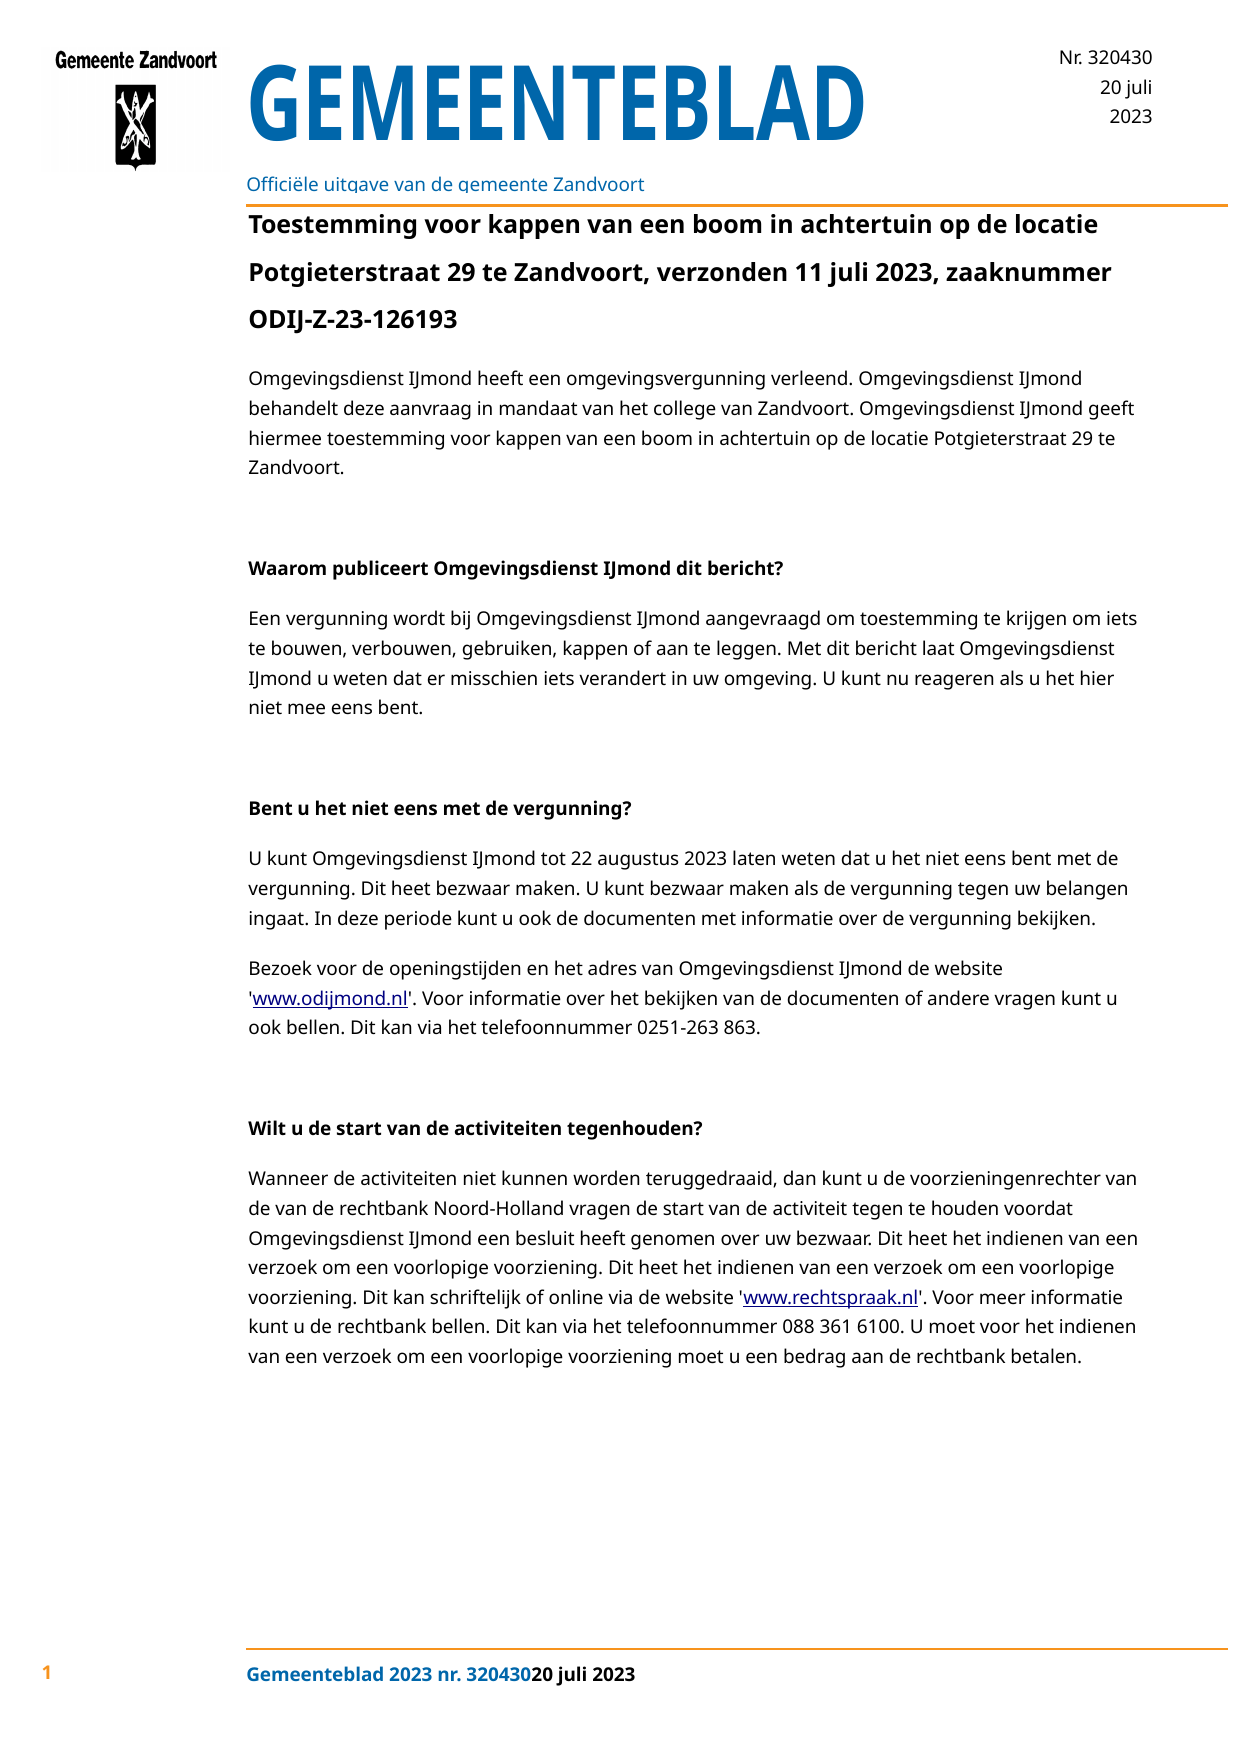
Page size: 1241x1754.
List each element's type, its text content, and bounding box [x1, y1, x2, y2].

text Een vergunning wordt bij Omgevingsdienst IJmond aangevraagd om toestemming te krijgen om iets te bouwen, verbouwen, gebruiken, kappen of aan te leggen. Met dit bericht laat Omgevingsdienst IJmond u weten dat er misschien iets verandert in uw omgeving. U kunt nu reageren als u het hier niet mee eens bent. [248, 606, 1152, 720]
text Wilt u de start van de activiteiten tegenhouden? [248, 1115, 1152, 1141]
text Bent u het niet eens met de vergunning? [248, 795, 1152, 821]
text Toestemming voor kappen van een boom in achtertuin op de locatie Potgieterstraat 29 te Zandvoort, verzonden 11 juli 2023, zaaknummer ODIJ-Z-23-126193 [248, 207, 1152, 336]
text Wanneer de activiteiten niet kunnen worden teruggedraaid, dan kunt u de voorzieningenrechter van de van de rechtbank Noord-Holland vragen de start van de activiteit tegen te houden voordat Omgevingsdienst IJmond een besluit heeft genomen over uw bezwaar. Dit heet het indienen van een verzoek om een voorlopige voorziening. Dit heet het indienen van een verzoek om een voorlopige voorziening. Dit kan schriftelijk of online via de website 'www.rechtspraak.nl'. Voor meer informatie kunt u de rechtbank bellen. Dit kan via het telefoonnummer 088 361 6100. U moet voor het indienen van een verzoek om een voorlopige voorziening moet u een bedrag aan de rechtbank betalen. [248, 1166, 1152, 1369]
text Waarom publiceert Omgevingsdienst IJmond dit bericht? [248, 555, 1152, 581]
text Bezoek voor de openingstijden en het adres van Omgevingsdienst IJmond de website 'www.odijmond.nl'. Voor informatie over het bekijken van de documenten of andere vragen kunt u ook bellen. Dit kan via het telefoonnummer 0251-263 863. [248, 955, 1152, 1040]
text Omgevingsdienst IJmond heeft een omgevingsvergunning verleend. Omgevingsdienst IJmond behandelt deze aanvraag in mandaat van het college van Zandvoort. Omgevingsdienst IJmond geeft hiermee toestemming voor kappen van een boom in achtertuin op de locatie Potgieterstraat 29 te Zandvoort. [248, 366, 1152, 480]
picture [41, 47, 231, 172]
text U kunt Omgevingsdienst IJmond tot 22 augustus 2023 laten weten dat u het niet eens bent met de vergunning. Dit heet bezwaar maken. U kunt bezwaar maken als de vergunning tegen uw belangen ingaat. In deze periode kunt u ook de documenten met informatie over de vergunning bekijken. [248, 846, 1152, 930]
